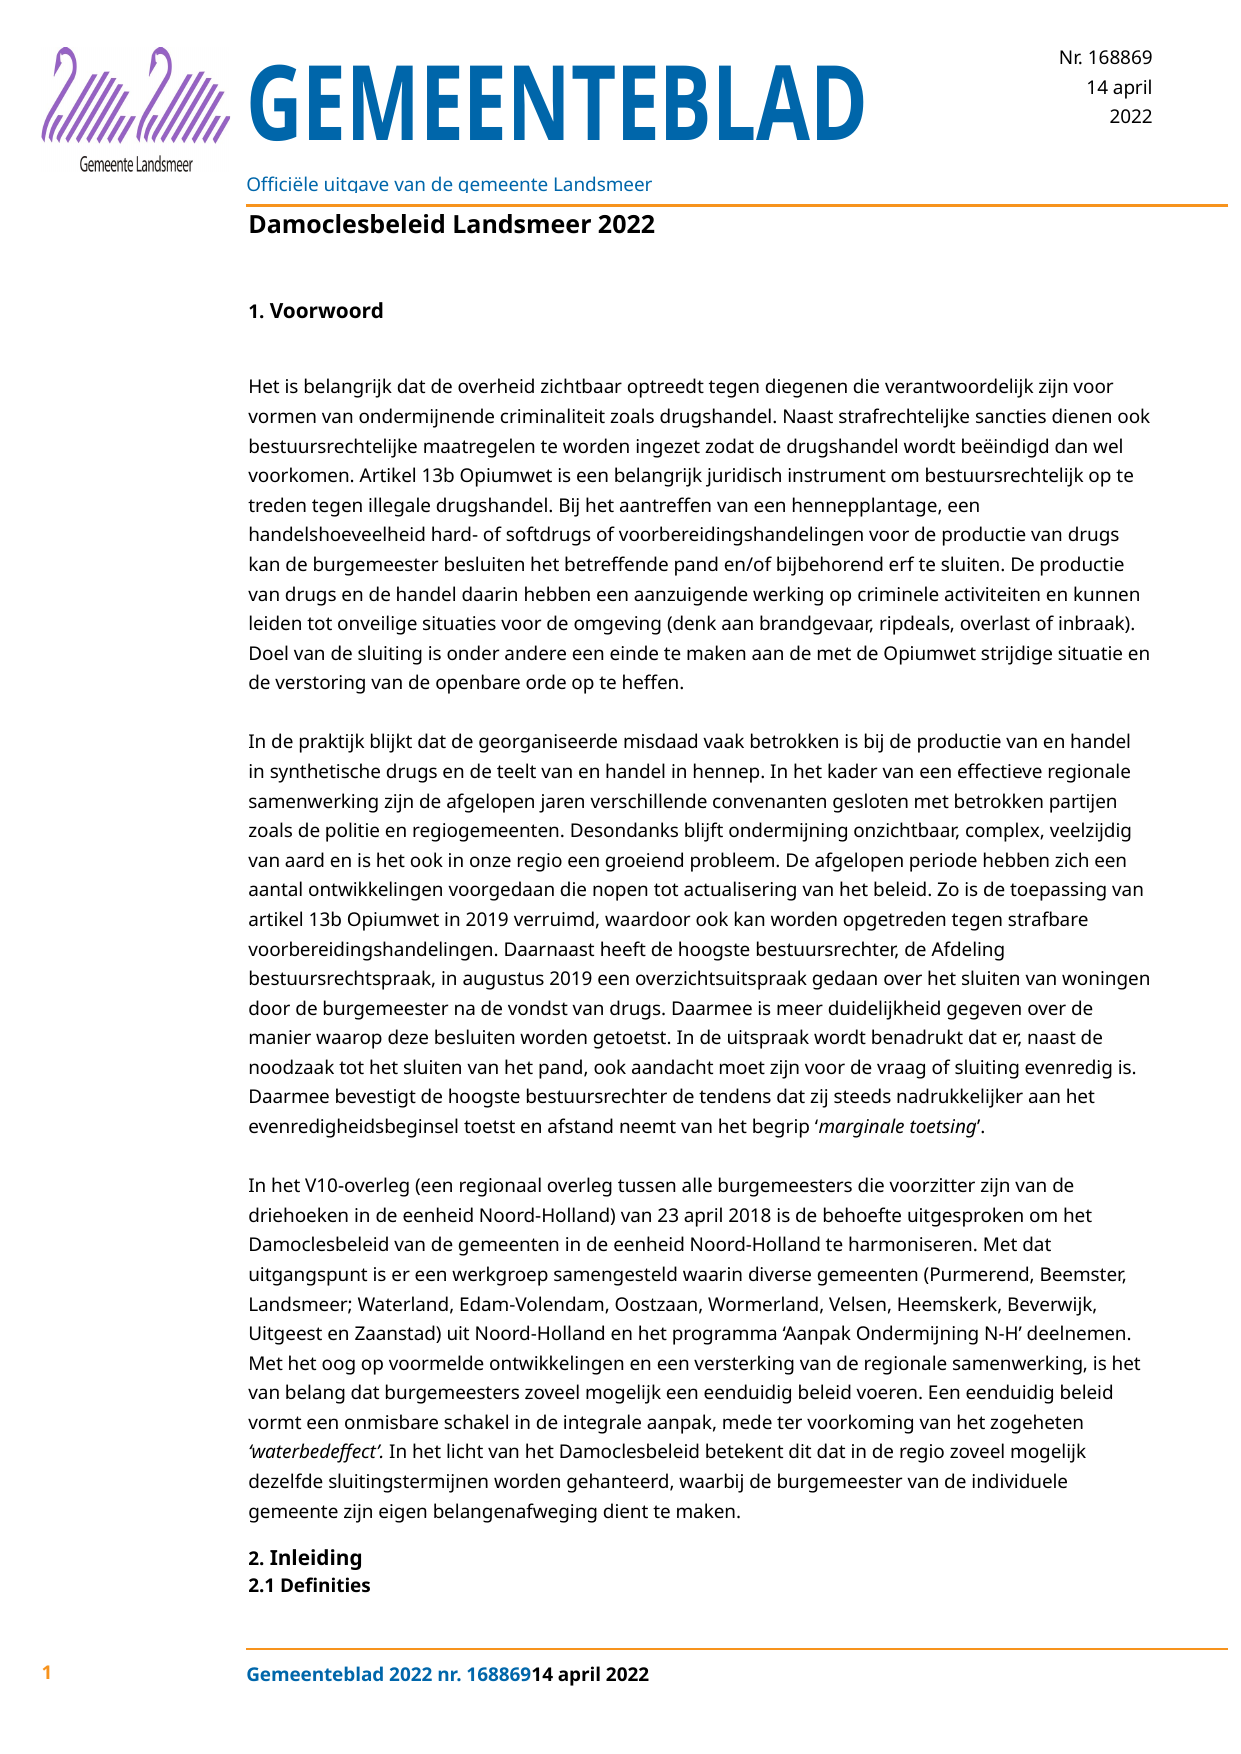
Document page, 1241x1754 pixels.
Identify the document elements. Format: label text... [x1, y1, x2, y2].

text In de praktijk blijkt dat de georganiseerde misdaad vaak betrokken is bij de productie van en handel in synthetische drugs en de teelt van en handel in hennep. In het kader van een effectieve regionale samenwerking zijn de afgelopen jaren verschillende convenanten gesloten met betrokken partijen zoals de politie en regiogemeenten. Desondanks blijft ondermijning onzichtbaar, complex, veelzijdig van aard en is het ook in onze regio een groeiend probleem. De afgelopen periode hebben zich een aantal ontwikkelingen voorgedaan die nopen tot actualisering van het beleid. Zo is de toepassing van artikel 13b Opiumwet in 2019 verruimd, waardoor ook kan worden opgetreden tegen strafbare voorbereidingshandelingen. Daarnaast heeft de hoogste bestuursrechter, de Afdeling bestuursrechtspraak, in augustus 2019 een overzichtsuitspraak gedaan over het sluiten van woningen door de burgemeester na de vondst van drugs. Daarmee is meer duidelijkheid gegeven over de manier waarop deze besluiten worden getoetst. In de uitspraak wordt benadrukt dat er, naast de noodzaak tot het sluiten van het pand, ook aandacht moet zijn voor de vraag of sluiting evenredig is. Daarmee bevestigt de hoogste bestuursrechter de tendens dat zij steeds nadrukkelijker aan het evenredigheidsbeginsel toetst en afstand neemt van het begrip ‘marginale toetsing’. [248, 729, 1152, 1139]
text 1. Voorwoord [248, 296, 1152, 324]
text In het V10-overleg (een regionaal overleg tussen alle burgemeesters die voorzitter zijn van de driehoeken in de eenheid Noord-Holland) van 23 april 2018 is de behoefte uitgesproken om het Damoclesbeleid van de gemeenten in de eenheid Noord-Holland te harmoniseren. Met dat uitgangspunt is er een werkgroep samengesteld waarin diverse gemeenten (Purmerend, Beemster, Landsmeer; Waterland, Edam-Volendam, Oostzaan, Wormerland, Velsen, Heemskerk, Beverwijk, Uitgeest en Zaanstad) uit Noord-Holland en het programma ‘Aanpak Ondermijning N-H’ deelnemen. Met het oog op voormelde ontwikkelingen en een versterking van de regionale samenwerking, is het van belang dat burgemeesters zoveel mogelijk een eenduidig beleid voeren. Een eenduidig beleid vormt een onmisbare schakel in de integrale aanpak, mede ter voorkoming van het zogeheten ‘waterbedeffect’. In het licht van het Damoclesbeleid betekent dit dat in de regio zoveel mogelijk dezelfde sluitingstermijnen worden gehanteerd, waarbij de burgemeester van de individuele gemeente zijn eigen belangenafweging dient te maken. [248, 1172, 1152, 1524]
text 2.1 Definities [248, 1572, 1152, 1598]
picture [41, 47, 231, 172]
text Damoclesbeleid Landsmeer 2022 [248, 207, 1152, 241]
text 2. Inleiding [248, 1543, 1152, 1572]
text Het is belangrijk dat de overheid zichtbaar optreedt tegen diegenen die verantwoordelijk zijn voor vormen van ondermijnende criminaliteit zoals drugshandel. Naast strafrechtelijke sancties dienen ook bestuursrechtelijke maatregelen te worden ingezet zodat de drugshandel wordt beëindigd dan wel voorkomen. Artikel 13b Opiumwet is een belangrijk juridisch instrument om bestuursrechtelijk op te treden tegen illegale drugshandel. Bij het aantreffen van een hennepplantage, een handelshoeveelheid hard- of softdrugs of voorbereidingshandelingen voor de productie van drugs kan de burgemeester besluiten het betreffende pand en/of bijbehorend erf te sluiten. De productie van drugs en de handel daarin hebben een aanzuigende werking op criminele activiteiten en kunnen leiden tot onveilige situaties voor de omgeving (denk aan brandgevaar, ripdeals, overlast of inbraak). Doel van de sluiting is onder andere een einde te maken aan de met de Opiumwet strijdige situatie en de verstoring van de openbare orde op te heffen. [248, 374, 1152, 695]
